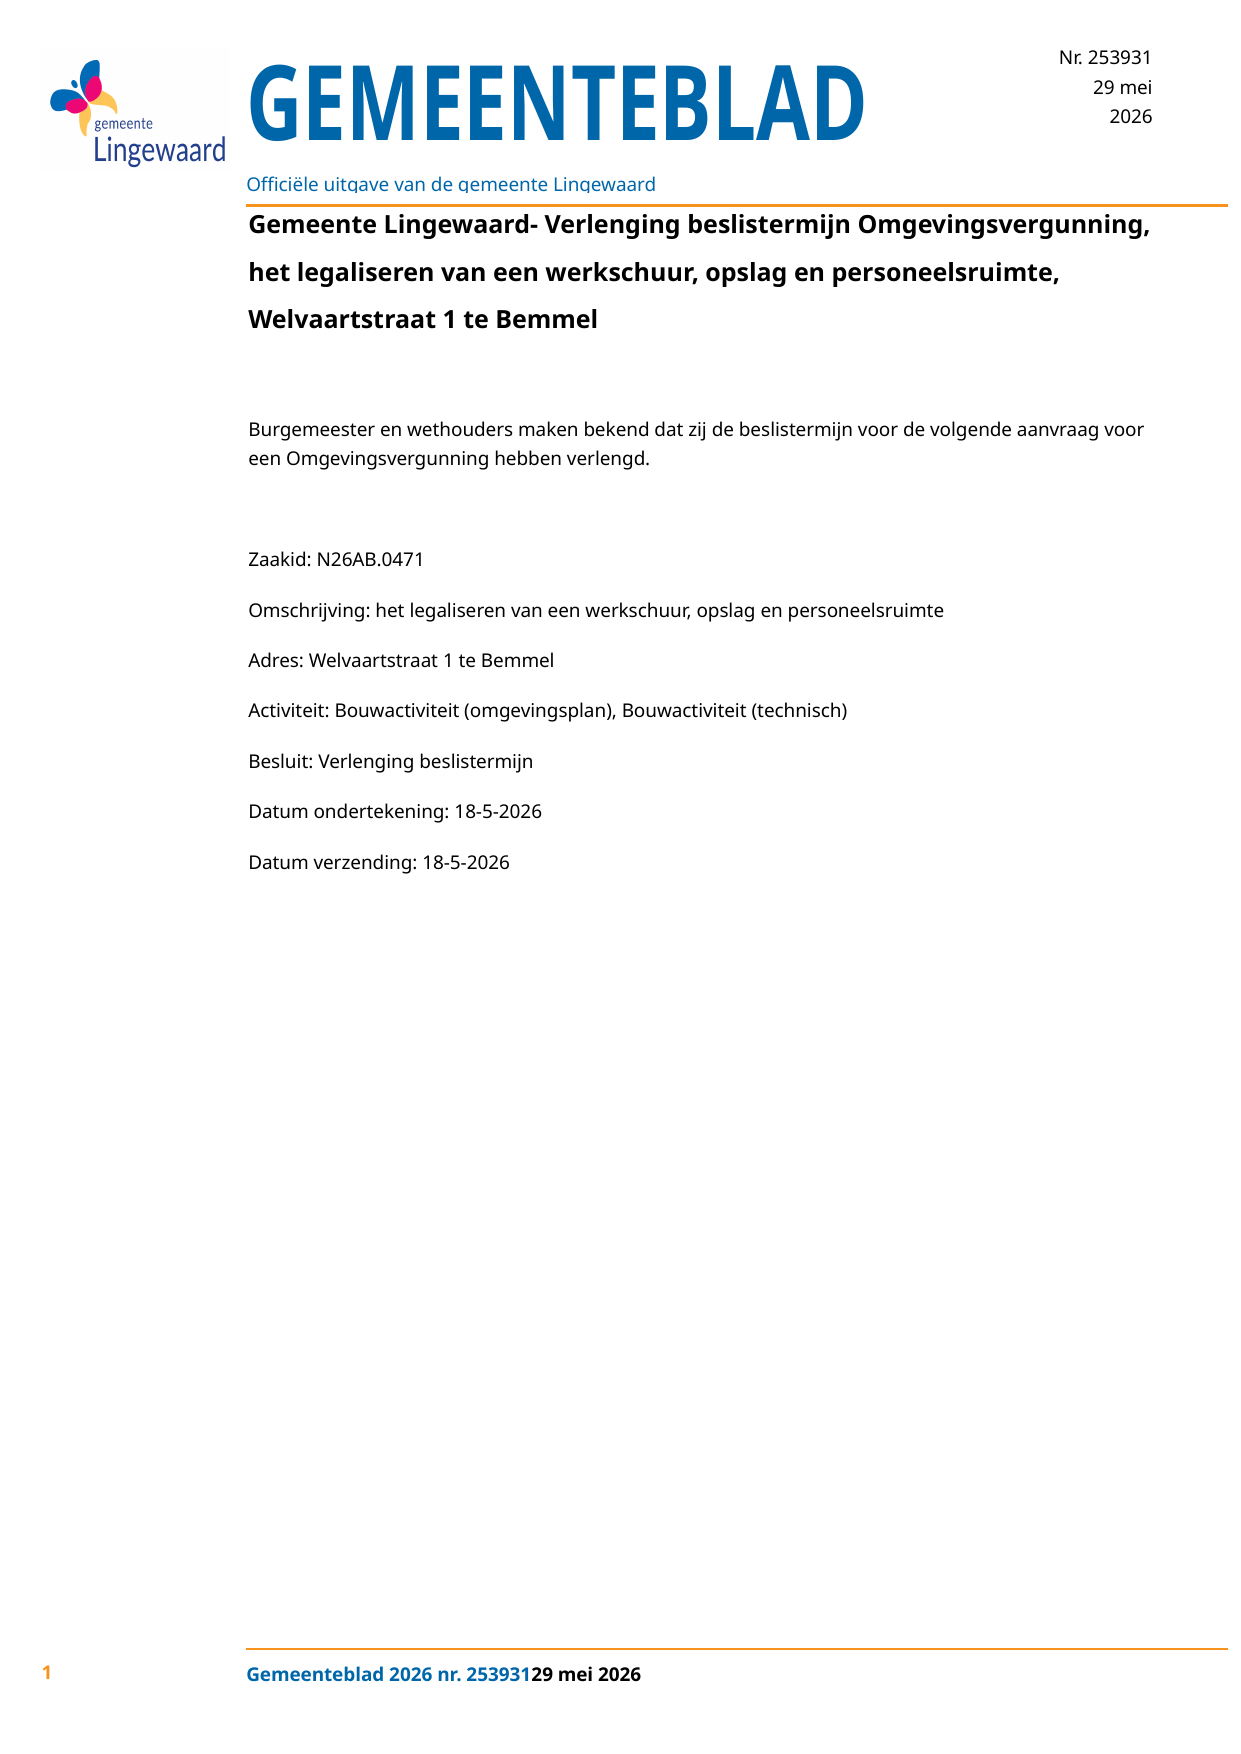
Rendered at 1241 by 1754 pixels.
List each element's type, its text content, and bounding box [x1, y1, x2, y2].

text Besluit: Verlenging beslistermijn [248, 748, 1152, 774]
text Zaakid: N26AB.0471 [248, 546, 1152, 572]
text Adres: Welvaartstraat 1 te Bemmel [248, 647, 1152, 673]
text Omschrijving: het legaliseren van een werkschuur, opslag en personeelsruimte [248, 597, 1152, 622]
text Burgemeester en wethouders maken bekend dat zij de beslistermijn voor de volgende aanvraag voor een Omgevingsvergunning hebben verlengd. [248, 416, 1152, 471]
text Gemeente Lingewaard- Verlenging beslistermijn Omgevingsvergunning, het legaliseren van een werkschuur, opslag en personeelsruimte, Welvaartstraat 1 te Bemmel [248, 207, 1152, 336]
picture [41, 47, 231, 172]
text Activiteit: Bouwactiviteit (omgevingsplan), Bouwactiviteit (technisch) [248, 698, 1152, 723]
text Datum ondertekening: 18-5-2026 [248, 798, 1152, 824]
text Datum verzending: 18-5-2026 [248, 849, 1152, 874]
